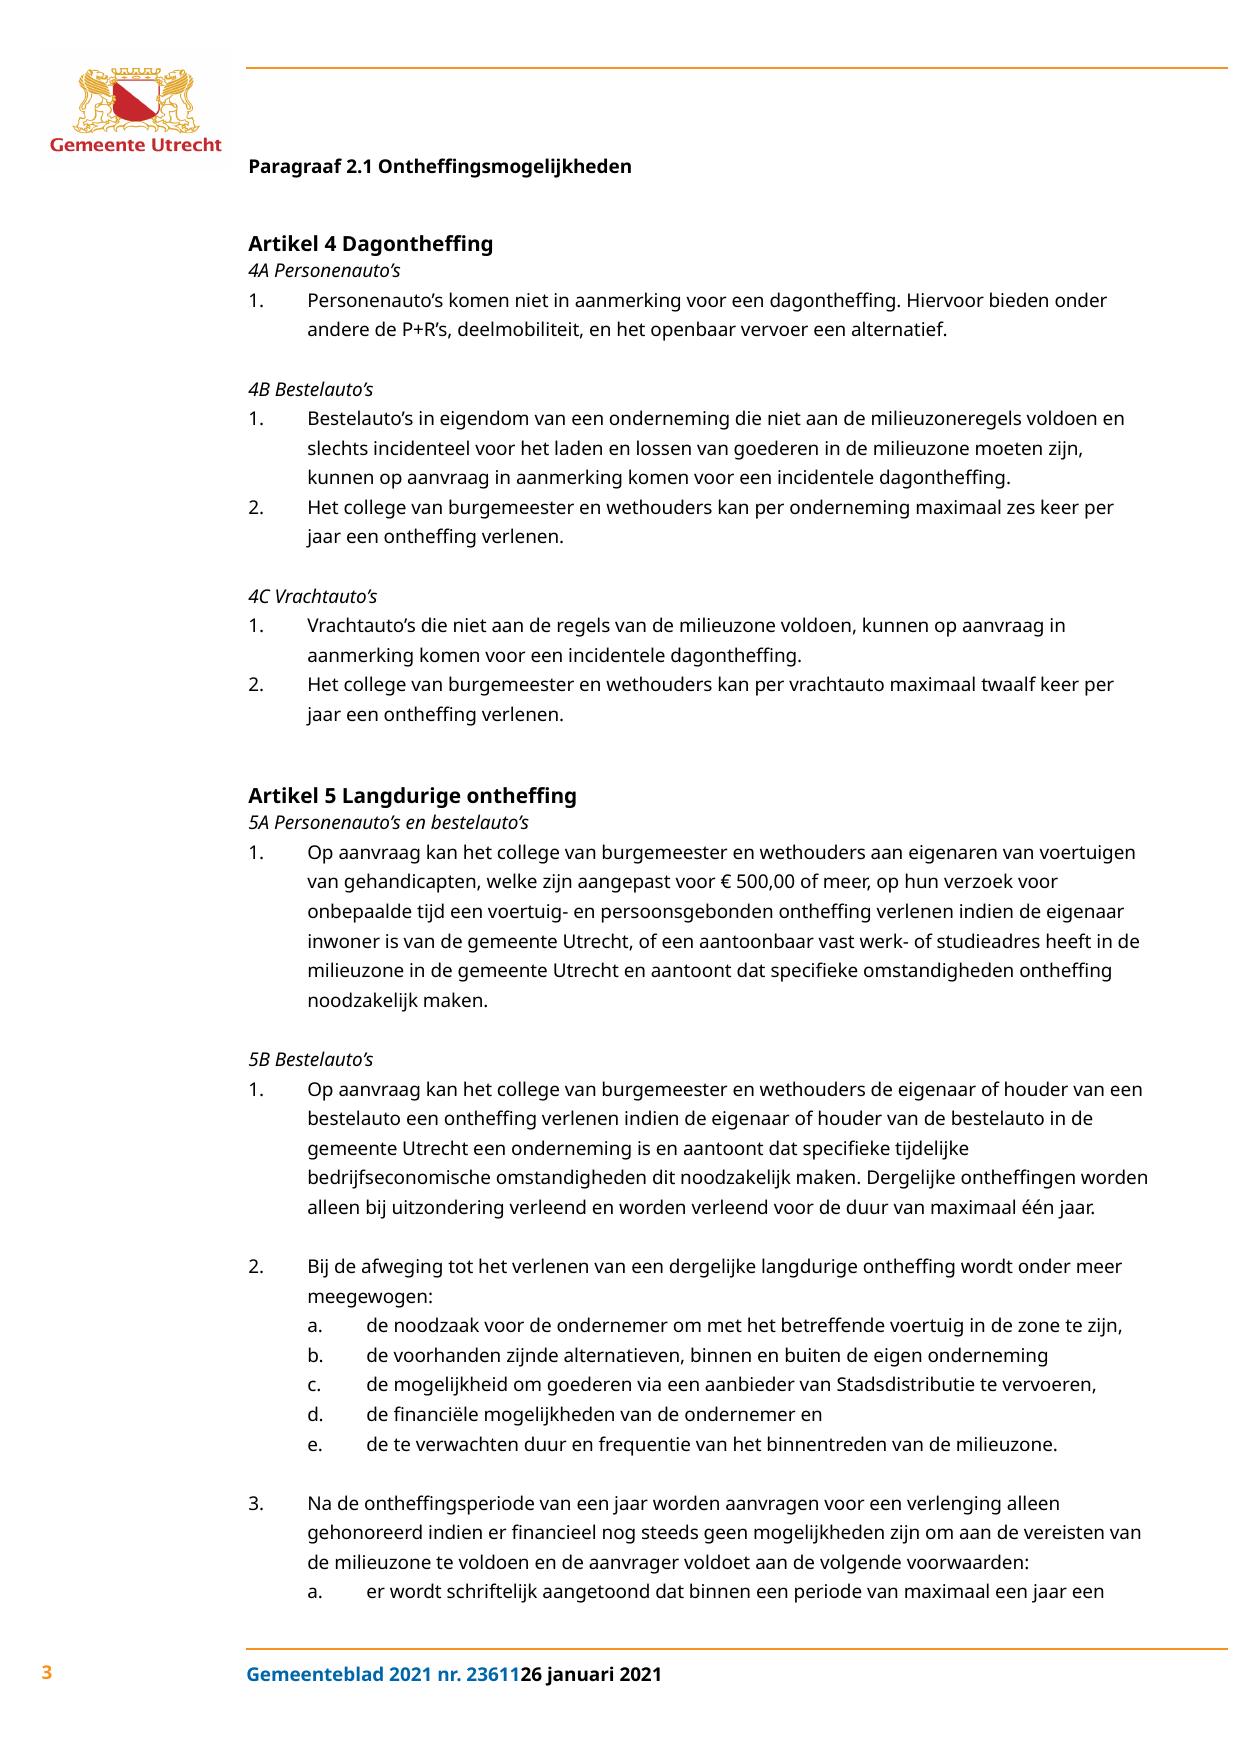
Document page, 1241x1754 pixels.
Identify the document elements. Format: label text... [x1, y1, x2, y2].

list Bij de afweging tot het verlenen van een dergelijke langdurige ontheffing wordt onder meer meegewogen: [248, 1253, 1152, 1309]
list Op aanvraag kan het college van burgemeester en wethouders de eigenaar of houder van een bestelauto een ontheffing verlenen indien de eigenaar of houder van de bestelauto in de gemeente Utrecht een onderneming is en aantoont dat specifieke tijdelijke bedrijfseconomische omstandigheden dit noodzakelijk maken. Dergelijke ontheffingen worden alleen bij uitzondering verleend en worden verleend voor de duur van maximaal één jaar. [248, 1076, 1152, 1220]
list Op aanvraag kan het college van burgemeester en wethouders aan eigenaren van voertuigen van gehandicapten, welke zijn aangepast voor € 500,00 of meer, op hun verzoek voor onbepaalde tijd een voertuig- en persoonsgebonden ontheffing verlenen indien de eigenaar inwoner is van de gemeente Utrecht, of een aantoonbaar vast werk- of studieadres heeft in de milieuzone in de gemeente Utrecht en aantoont dat specifieke omstandigheden ontheffing noodzakelijk maken. [248, 839, 1152, 1013]
text 4C Vrachtauto’s [248, 583, 1152, 608]
list Bestelauto’s in eigendom van een onderneming die niet aan de milieuzoneregels voldoen en slechts incidenteel voor het laden en lossen van goederen in de milieuzone moeten zijn, kunnen op aanvraag in aanmerking komen voor een incidentele dagontheffing. [248, 405, 1152, 490]
text Artikel 4 Dagontheffing [248, 229, 1152, 257]
list er wordt schriftelijk aangetoond dat binnen een periode van maximaal een jaar een [307, 1579, 1152, 1604]
text 5A Personenauto’s en bestelauto’s [248, 809, 1152, 835]
picture [41, 47, 231, 172]
text 4A Personenauto’s [248, 257, 1152, 283]
list de noodzaak voor de ondernemer om met het betreffende voertuig in de zone te zijn, [307, 1312, 1152, 1338]
list de financiële mogelijkheden van de ondernemer en [307, 1401, 1152, 1427]
list Personenauto’s komen niet in aanmerking voor een dagontheffing. Hiervoor bieden onder andere de P+R’s, deelmobiliteit, en het openbaar vervoer een alternatief. [248, 287, 1152, 342]
text 4B Bestelauto’s [248, 376, 1152, 401]
list de te verwachten duur en frequentie van het binnentreden van de milieuzone. [307, 1431, 1152, 1457]
text 5B Bestelauto’s [248, 1046, 1152, 1072]
text Artikel 5 Langdurige ontheffing [248, 781, 1152, 809]
list Na de ontheffingsperiode van een jaar worden aanvragen voor een verlenging alleen gehonoreerd indien er financieel nog steeds geen mogelijkheden zijn om aan de vereisten van de milieuzone te voldoen en de aanvrager voldoet aan de volgende voorwaarden: [248, 1490, 1152, 1575]
list Vrachtauto’s die niet aan de regels van de milieuzone voldoen, kunnen op aanvraag in aanmerking komen voor een incidentele dagontheffing. [248, 612, 1152, 668]
text Paragraaf 2.1 Ontheffingsmogelijkheden [248, 153, 1152, 178]
list de mogelijkheid om goederen via een aanbieder van Stadsdistributie te vervoeren, [307, 1372, 1152, 1397]
list Het college van burgemeester en wethouders kan per vrachtauto maximaal twaalf keer per jaar een ontheffing verlenen. [248, 672, 1152, 727]
list de voorhanden zijnde alternatieven, binnen en buiten de eigen onderneming [307, 1342, 1152, 1368]
list Het college van burgemeester en wethouders kan per onderneming maximaal zes keer per jaar een ontheffing verlenen. [248, 494, 1152, 549]
